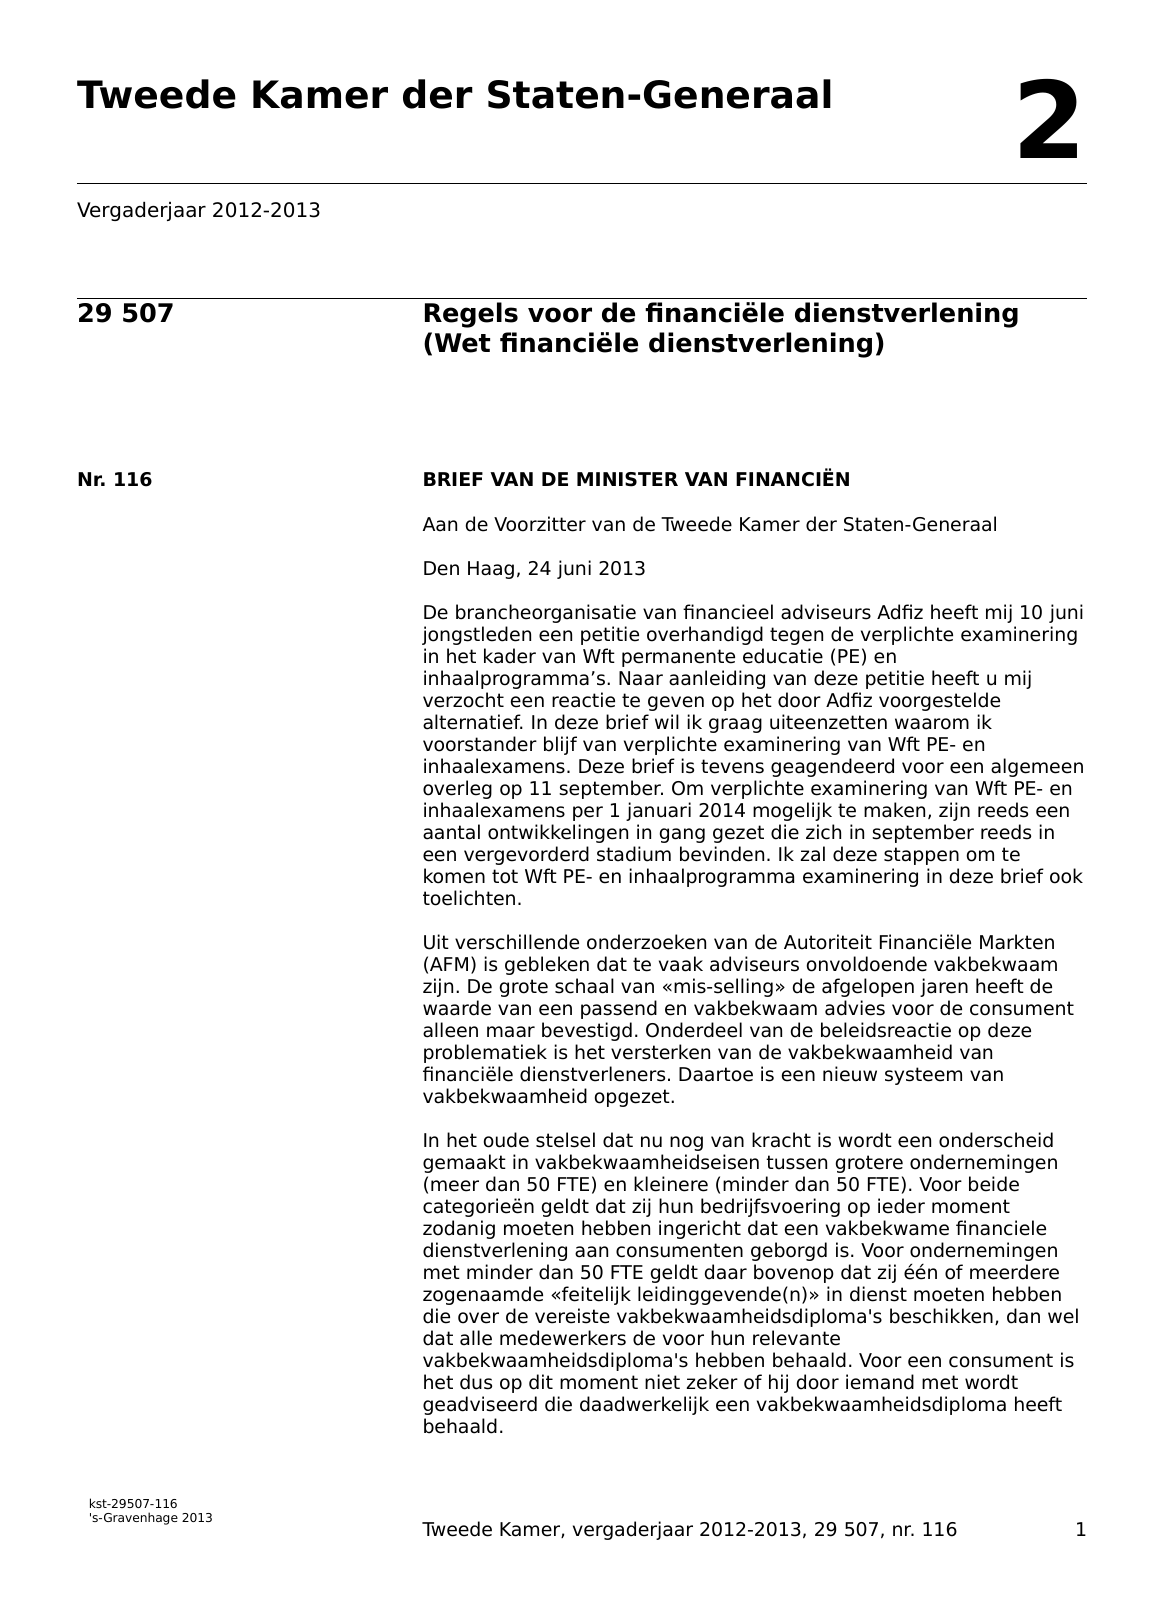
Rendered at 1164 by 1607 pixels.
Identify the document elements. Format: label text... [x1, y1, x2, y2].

text Uit verschillende onderzoeken van de Autoriteit Financiële Markten (AFM) is gebleken dat te vaak adviseurs onvoldoende vakbekwaam zijn. De grote schaal van «mis-selling» de afgelopen jaren heeft de waarde van een passend en vakbekwaam advies voor de consument alleen maar bevestigd. Onderdeel van de beleidsreactie op deze problematiek is het versterken van de vakbekwaamheid van financiële dienstverleners. Daartoe is een nieuw systeem van vakbekwaamheid opgezet. [422, 932, 1087, 1108]
subtitle Nr. 116 BRIEF VAN DE MINISTER VAN FINANCIËN [77, 469, 1087, 491]
table_header Tweede Kamer der Staten-Generaal [77, 59, 886, 183]
table_cell Vergaderjaar 2012-2013 [77, 184, 1087, 298]
subtitle 29 507 Regels voor de financiële dienstverlening (Wet financiële dienstverlening) [77, 299, 1087, 358]
text 's-Gravenhage 2013 [88, 1511, 323, 1525]
text Aan de Voorzitter van de Tweede Kamer der Staten-Generaal [422, 513, 1087, 536]
text In het oude stelsel dat nu nog van kracht is wordt een onderscheid gemaakt in vakbekwaamheidseisen tussen grotere ondernemingen (meer dan 50 FTE) en kleinere (minder dan 50 FTE). Voor beide categorieën geldt dat zij hun bedrijfsvoering op ieder moment zodanig moeten hebben ingericht dat een vakbekwame financiele dienstverlening aan consumenten geborgd is. Voor ondernemingen met minder dan 50 FTE geldt daar bovenop dat zij één of meerdere zogenaamde «feitelijk leidinggevende(n)» in dienst moeten hebben die over de vereiste vakbekwaamheidsdiploma's beschikken, dan wel dat alle medewerkers de voor hun relevante vakbekwaamheidsdiploma's hebben behaald. Voor een consument is het dus op dit moment niet zeker of hij door iemand met wordt geadviseerd die daadwerkelijk een vakbekwaamheidsdiploma heeft behaald. [422, 1130, 1087, 1437]
table_header 2 [886, 59, 1087, 183]
text kst-29507-116 [88, 1497, 323, 1511]
text Den Haag, 24 juni 2013 [422, 558, 1087, 580]
text De brancheorganisatie van financieel adviseurs Adfiz heeft mij 10 juni jongstleden een petitie overhandigd tegen de verplichte examinering in het kader van Wft permanente educatie (PE) en inhaalprogramma’s. Naar aanleiding van deze petitie heeft u mij verzocht een reactie te geven op het door Adfiz voorgestelde alternatief. In deze brief wil ik graag uiteenzetten waarom ik voorstander blijf van verplichte examinering van Wft PE- en inhaalexamens. Deze brief is tevens geagendeerd voor een algemeen overleg op 11 september. Om verplichte examinering van Wft PE- en inhaalexamens per 1 januari 2014 mogelijk te maken, zijn reeds een aantal ontwikkelingen in gang gezet die zich in september reeds in een vergevorderd stadium bevinden. Ik zal deze stappen om te komen tot Wft PE- en inhaalprogramma examinering in deze brief ook toelichten. [422, 602, 1087, 909]
